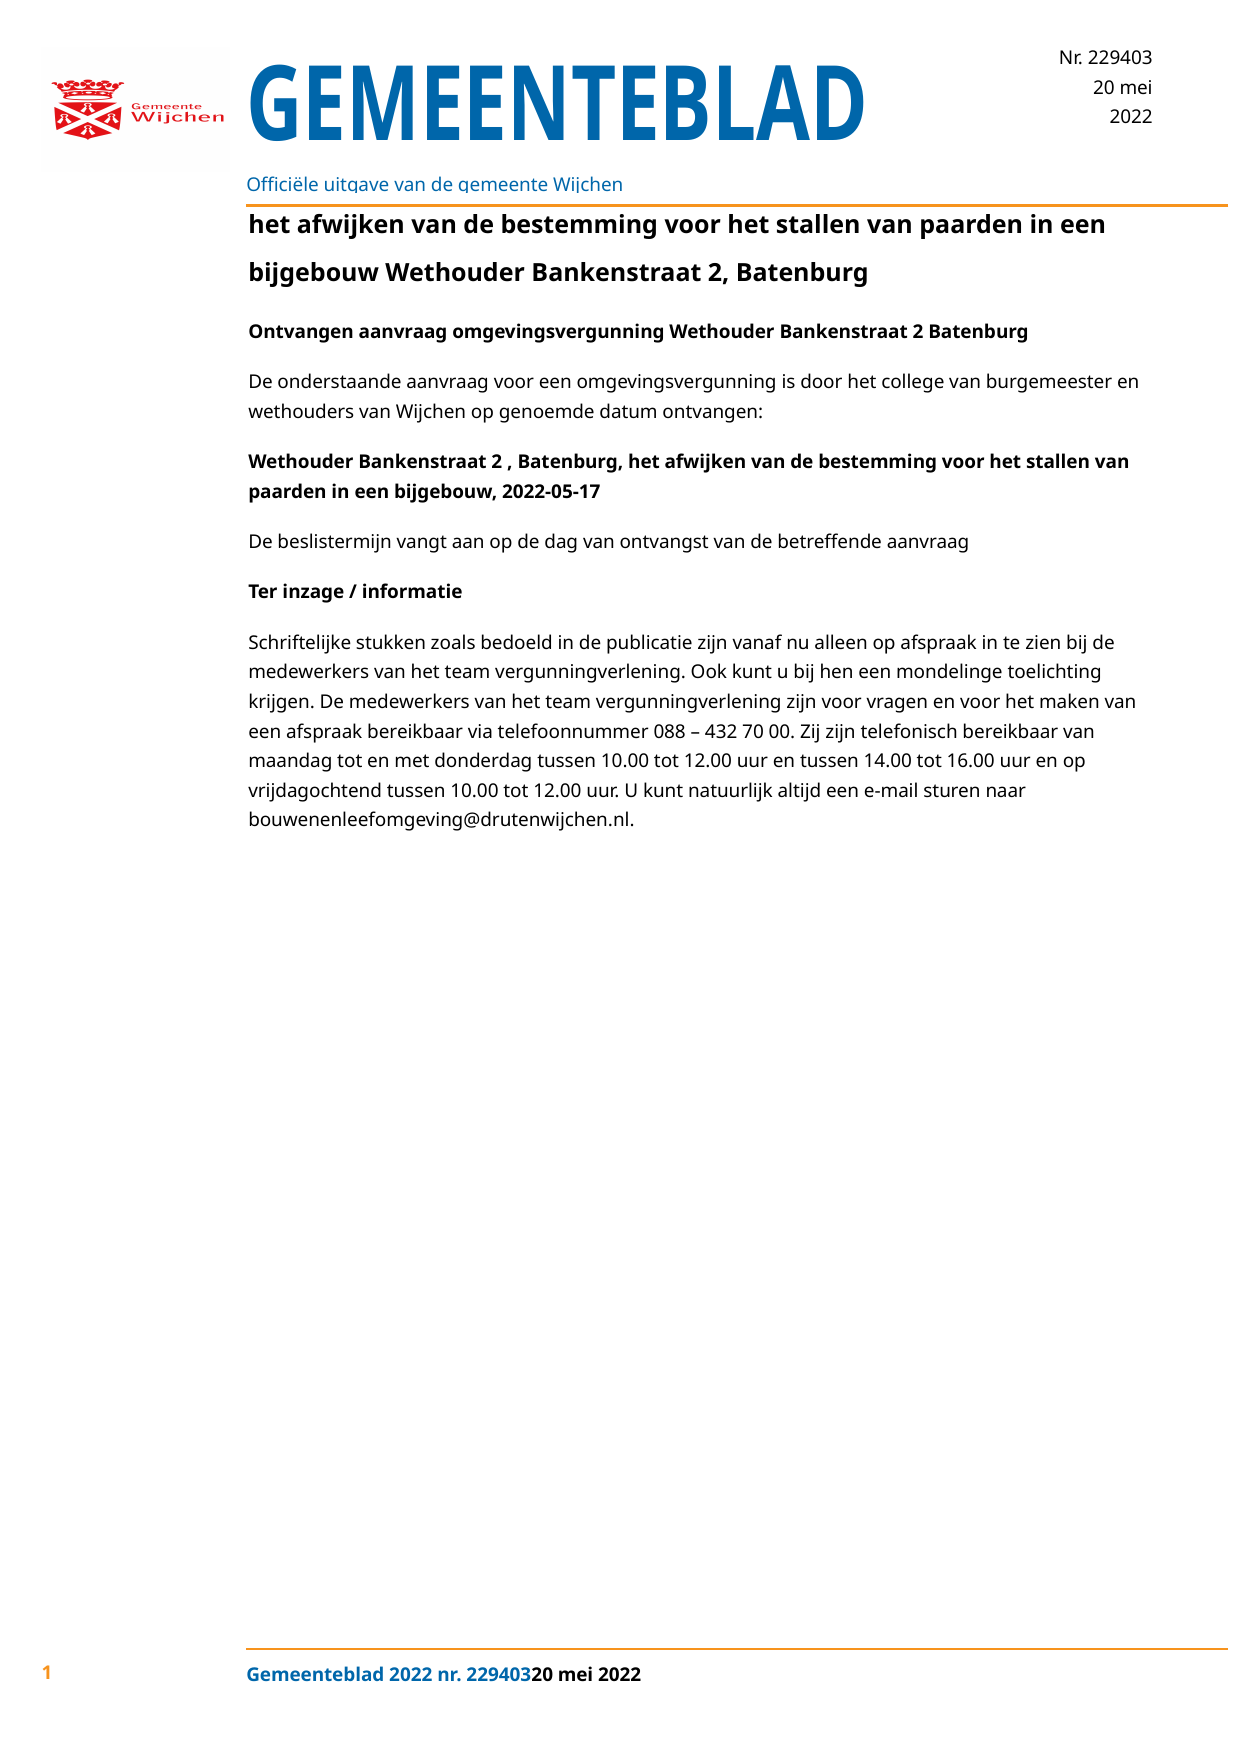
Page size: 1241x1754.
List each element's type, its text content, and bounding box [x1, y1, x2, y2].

text Schriftelijke stukken zoals bedoeld in de publicatie zijn vanaf nu alleen op afspraak in te zien bij de medewerkers van het team vergunningverlening. Ook kunt u bij hen een mondelinge toelichting krijgen. De medewerkers van het team vergunningverlening zijn voor vragen en voor het maken van een afspraak bereikbaar via telefoonnummer 088 – 432 70 00. Zij zijn telefonisch bereikbaar van maandag tot en met donderdag tussen 10.00 tot 12.00 uur en tussen 14.00 tot 16.00 uur en op vrijdagochtend tussen 10.00 tot 12.00 uur. U kunt natuurlijk altijd een e-mail sturen naar bouwenenleefomgeving@drutenwijchen.nl. [248, 629, 1152, 832]
text Ter inzage / informatie [248, 579, 1152, 604]
text Ontvangen aanvraag omgevingsvergunning Wethouder Bankenstraat 2 Batenburg [248, 318, 1152, 344]
text De beslistermijn vangt aan op de dag van ontvangst van de betreffende aanvraag [248, 528, 1152, 554]
text het afwijken van de bestemming voor het stallen van paarden in een bijgebouw Wethouder Bankenstraat 2, Batenburg [248, 207, 1152, 288]
picture [41, 47, 231, 172]
text De onderstaande aanvraag voor een omgevingsvergunning is door het college van burgemeester en wethouders van Wijchen op genoemde datum ontvangen: [248, 368, 1152, 424]
text Wethouder Bankenstraat 2 , Batenburg, het afwijken van de bestemming voor het stallen van paarden in een bijgebouw, 2022-05-17 [248, 448, 1152, 504]
